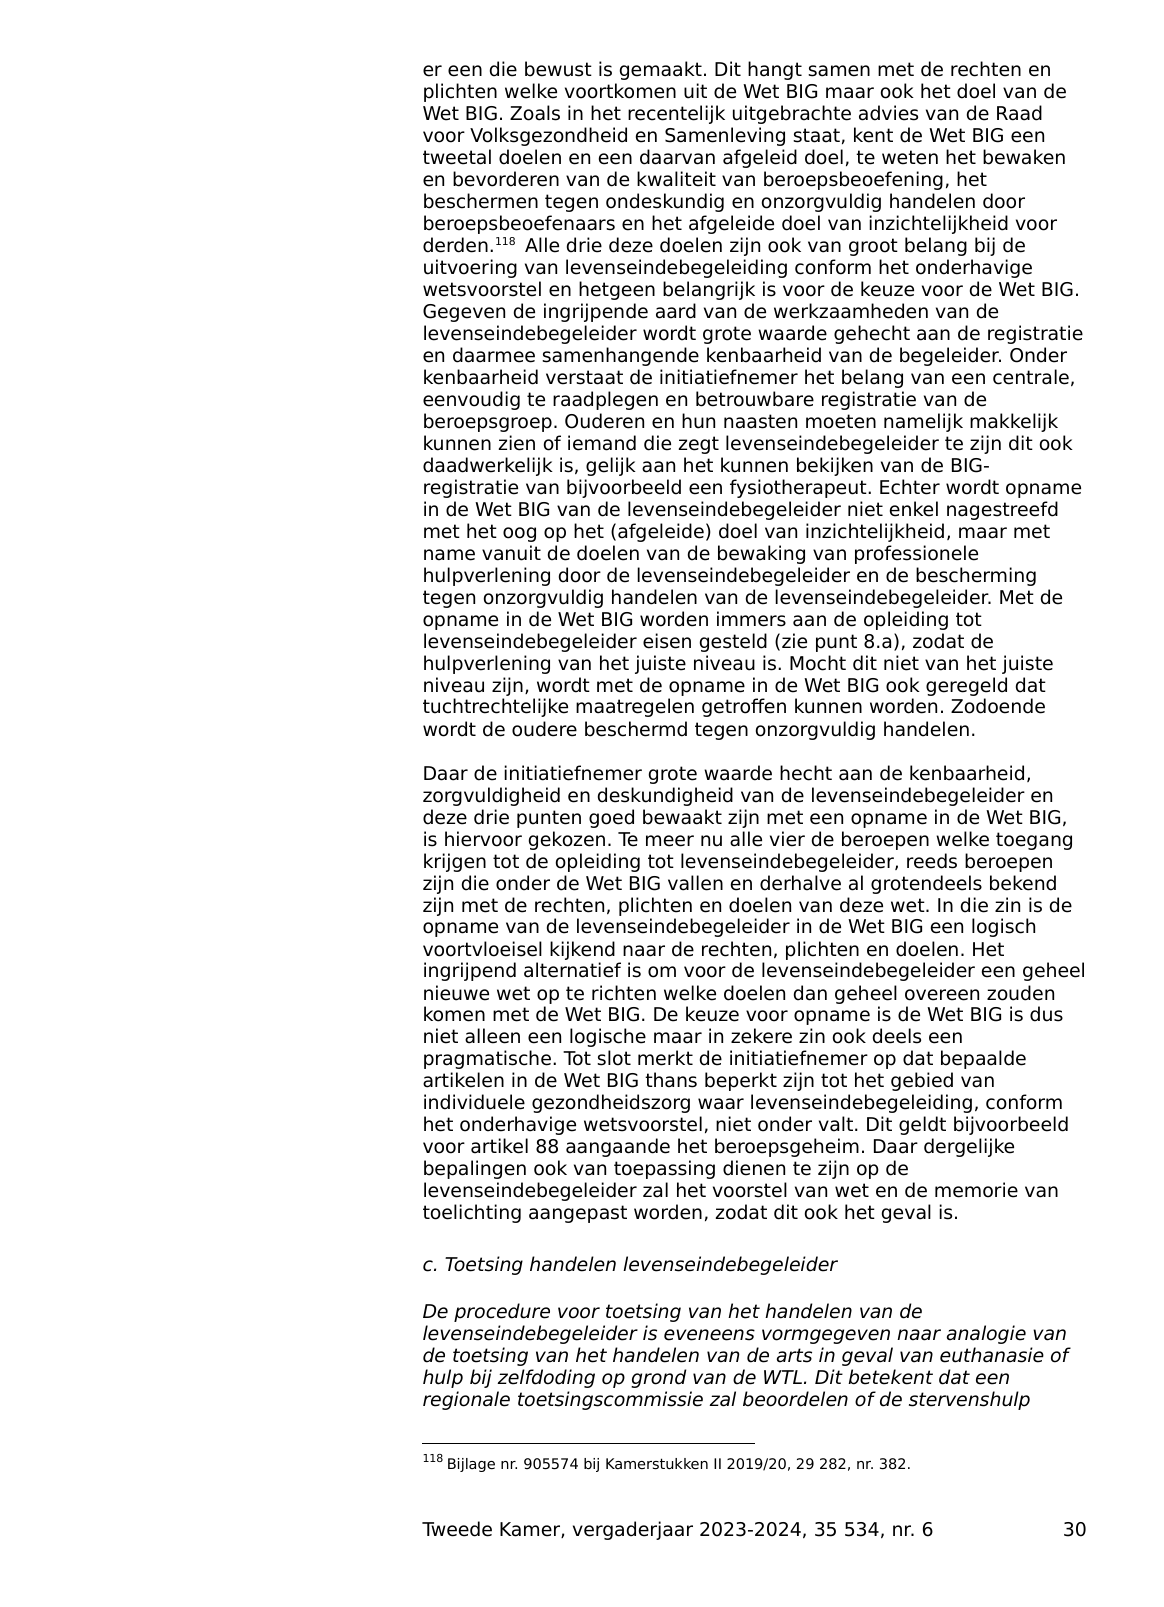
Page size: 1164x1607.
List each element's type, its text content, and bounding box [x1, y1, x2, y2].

text Daar de initiatiefnemer grote waarde hecht aan de kenbaarheid, zorgvuldigheid en deskundigheid van de levenseindebegeleider en deze drie punten goed bewaakt zijn met een opname in de Wet BIG, is hiervoor gekozen. Te meer nu alle vier de beroepen welke toegang krijgen tot de opleiding tot levenseindebegeleider, reeds beroepen zijn die onder de Wet BIG vallen en derhalve al grotendeels bekend zijn met de rechten, plichten en doelen van deze wet. In die zin is de opname van de levenseindebegeleider in de Wet BIG een logisch voortvloeisel kijkend naar de rechten, plichten en doelen. Het ingrijpend alternatief is om voor de levenseindebegeleider een geheel nieuwe wet op te richten welke doelen dan geheel overeen zouden komen met de Wet BIG. De keuze voor opname is de Wet BIG is dus niet alleen een logische maar in zekere zin ook deels een pragmatische. Tot slot merkt de initiatiefnemer op dat bepaalde artikelen in de Wet BIG thans beperkt zijn tot het gebied van individuele gezondheidszorg waar levenseindebegeleiding, conform het onderhavige wetsvoorstel, niet onder valt. Dit geldt bijvoorbeeld voor artikel 88 aangaande het beroepsgeheim. Daar dergelijke bepalingen ook van toepassing dienen te zijn op de levenseindebegeleider zal het voorstel van wet en de memorie van toelichting aangepast worden, zodat dit ook het geval is. [422, 763, 1087, 1224]
subtitle c. Toetsing handelen levenseindebegeleider [422, 1254, 1087, 1276]
text Bijlage nr. 905574 bij Kamerstukken II 2019/20, 29 282, nr. 382. [422, 1452, 1087, 1474]
text er een die bewust is gemaakt. Dit hangt samen met de rechten en plichten welke voortkomen uit de Wet BIG maar ook het doel van de Wet BIG. Zoals in het recentelijk uitgebrachte advies van de Raad voor Volksgezondheid en Samenleving staat, kent de Wet BIG een tweetal doelen en een daarvan afgeleid doel, te weten het bewaken en bevorderen van de kwaliteit van beroepsbeoefening, het beschermen tegen ondeskundig en onzorgvuldig handelen door beroepsbeoefenaars en het afgeleide doel van inzichtelijkheid voor derden. Alle drie deze doelen zijn ook van groot belang bij de uitvoering van levenseindebegeleiding conform het onderhavige wetsvoorstel en hetgeen belangrijk is voor de keuze voor de Wet BIG. Gegeven de ingrijpende aard van de werkzaamheden van de levenseindebegeleider wordt grote waarde gehecht aan de registratie en daarmee samenhangende kenbaarheid van de begeleider. Onder kenbaarheid verstaat de initiatiefnemer het belang van een centrale, eenvoudig te raadplegen en betrouwbare registratie van de beroepsgroep. Ouderen en hun naasten moeten namelijk makkelijk kunnen zien of iemand die zegt levenseindebegeleider te zijn dit ook daadwerkelijk is, gelijk aan het kunnen bekijken van de BIG-registratie van bijvoorbeeld een fysiotherapeut. Echter wordt opname in de Wet BIG van de levenseindebegeleider niet enkel nagestreefd met het oog op het (afgeleide) doel van inzichtelijkheid, maar met name vanuit de doelen van de bewaking van professionele hulpverlening door de levenseindebegeleider en de bescherming tegen onzorgvuldig handelen van de levenseindebegeleider. Met de opname in de Wet BIG worden immers aan de opleiding tot levenseindebegeleider eisen gesteld (zie punt 8.a), zodat de hulpverlening van het juiste niveau is. Mocht dit niet van het juiste niveau zijn, wordt met de opname in de Wet BIG ook geregeld dat tuchtrechtelijke maatregelen getroffen kunnen worden. Zodoende wordt de oudere beschermd tegen onzorgvuldig handelen. [422, 59, 1087, 740]
text De procedure voor toetsing van het handelen van de levenseindebegeleider is eveneens vormgegeven naar analogie van de toetsing van het handelen van de arts in geval van euthanasie of hulp bij zelfdoding op grond van de WTL. Dit betekent dat een regionale toetsingscommissie zal beoordelen of de stervenshulp [422, 1301, 1087, 1411]
